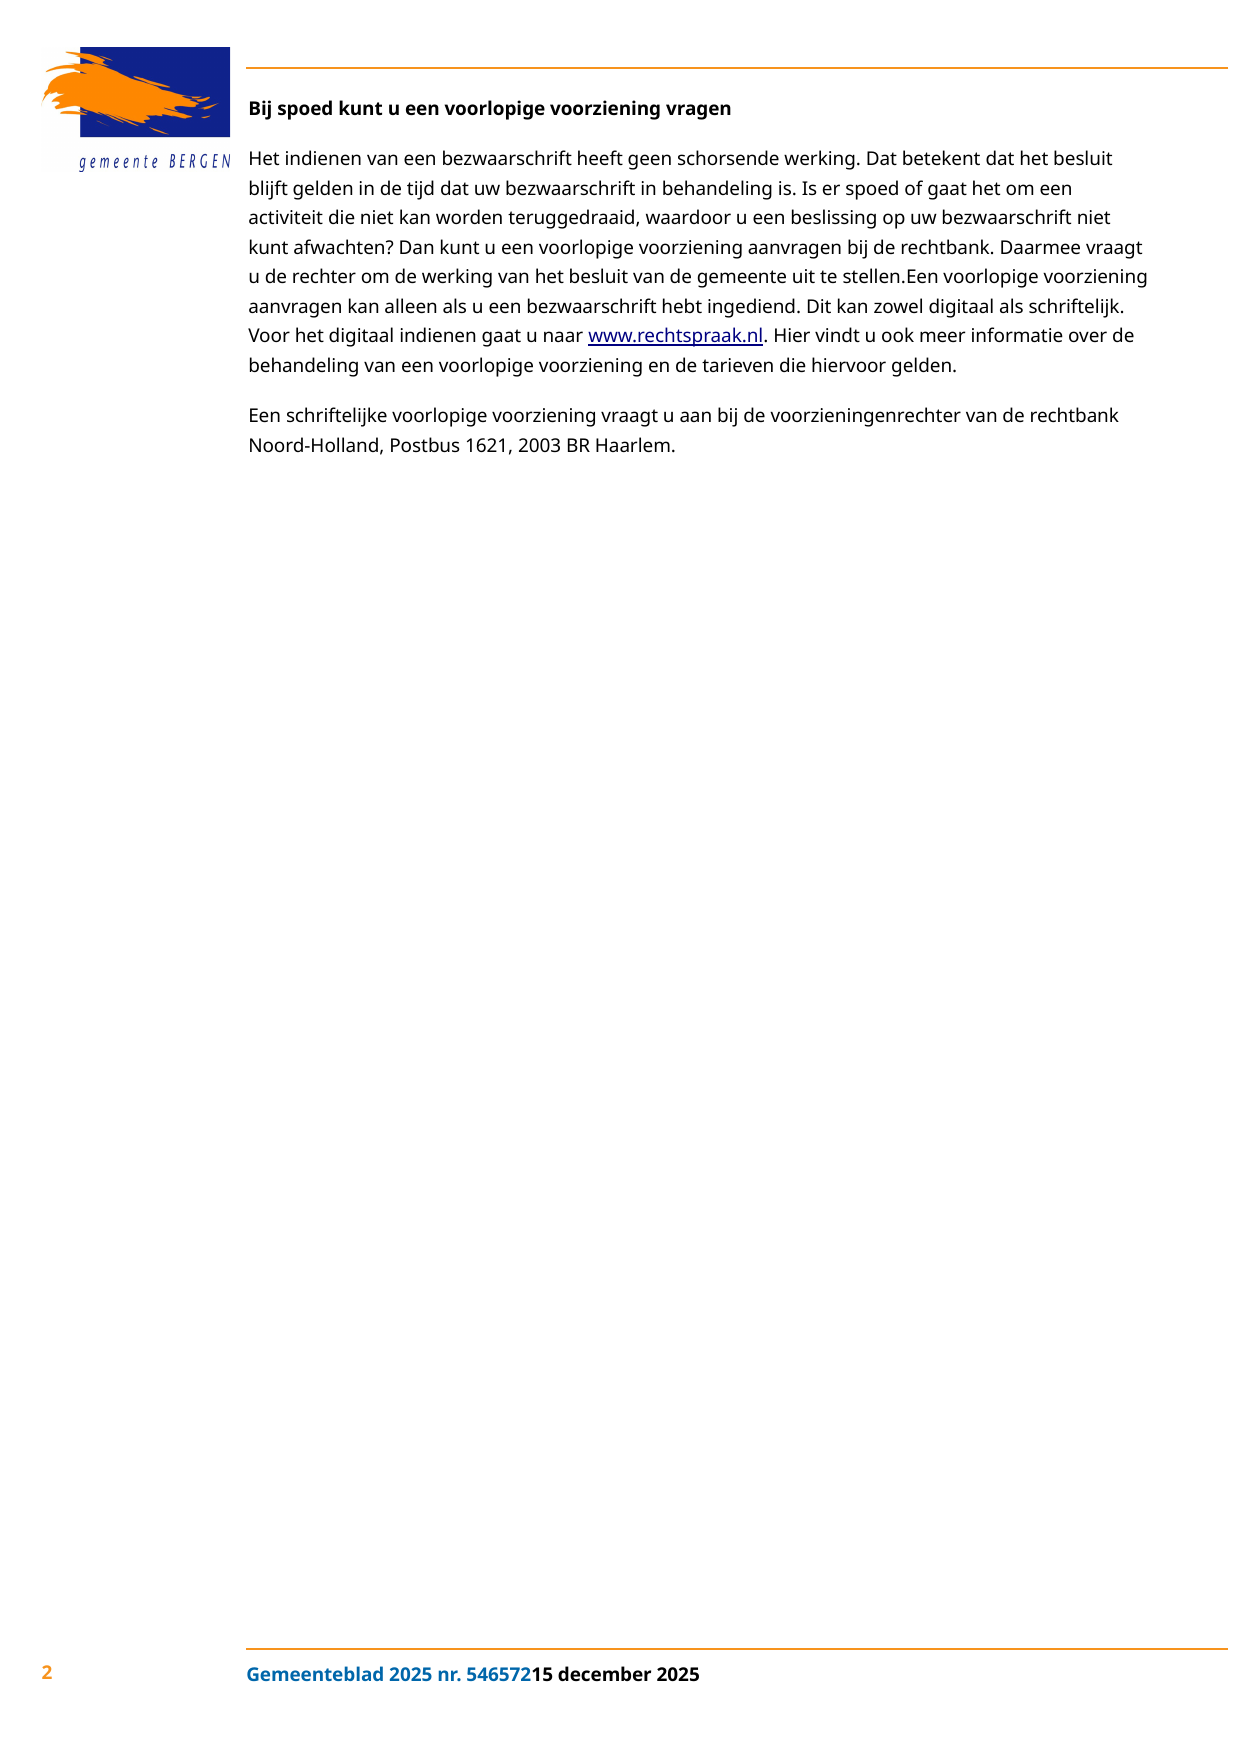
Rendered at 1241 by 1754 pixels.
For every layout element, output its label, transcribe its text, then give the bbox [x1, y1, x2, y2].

text Bij spoed kunt u een voorlopige voorziening vragen [248, 95, 1152, 121]
picture [41, 47, 231, 172]
text Het indienen van een bezwaarschrift heeft geen schorsende werking. Dat betekent dat het besluit blijft gelden in de tijd dat uw bezwaarschrift in behandeling is. Is er spoed of gaat het om een activiteit die niet kan worden teruggedraaid, waardoor u een beslissing op uw bezwaarschrift niet kunt afwachten? Dan kunt u een voorlopige voorziening aanvragen bij de rechtbank. Daarmee vraagt u de rechter om de werking van het besluit van de gemeente uit te stellen.Een voorlopige voorziening aanvragen kan alleen als u een bezwaarschrift hebt ingediend. Dit kan zowel digitaal als schriftelijk. Voor het digitaal indienen gaat u naar www.rechtspraak.nl. Hier vindt u ook meer informatie over de behandeling van een voorlopige voorziening en de tarieven die hiervoor gelden. [248, 145, 1152, 378]
text Een schriftelijke voorlopige voorziening vraagt u aan bij de voorzieningenrechter van de rechtbank Noord-Holland, Postbus 1621, 2003 BR Haarlem. [248, 403, 1152, 458]
